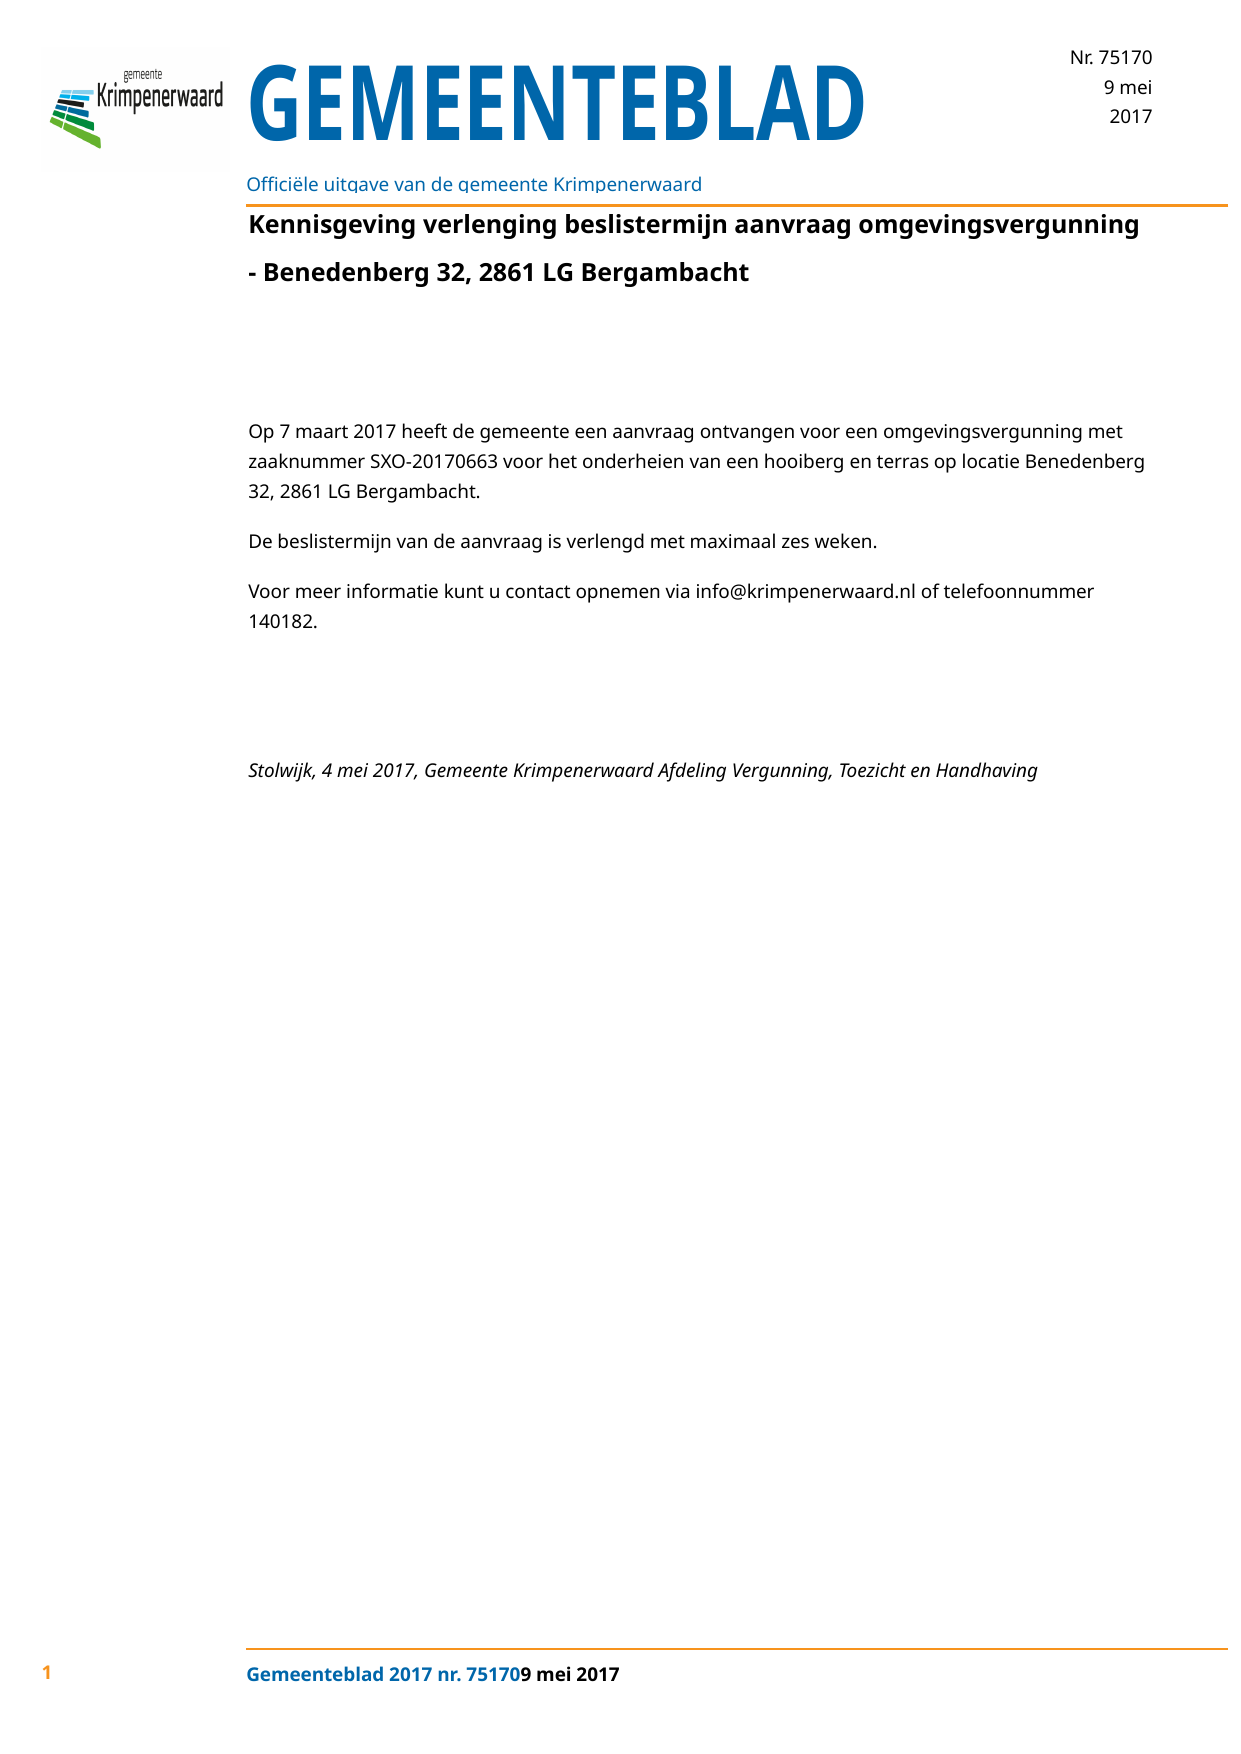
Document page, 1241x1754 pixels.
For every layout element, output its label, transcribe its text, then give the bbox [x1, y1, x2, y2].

text Stolwijk, 4 mei 2017, Gemeente Krimpenerwaard Afdeling Vergunning, Toezicht en Handhaving [248, 757, 1152, 783]
text Op 7 maart 2017 heeft de gemeente een aanvraag ontvangen voor een omgevingsvergunning met zaaknummer SXO-20170663 voor het onderheien van een hooiberg en terras op locatie Benedenberg 32, 2861 LG Bergambacht. [248, 419, 1152, 504]
text Kennisgeving verlenging beslistermijn aanvraag omgevingsvergunning - Benedenberg 32, 2861 LG Bergambacht [248, 207, 1152, 288]
text De beslistermijn van de aanvraag is verlengd met maximaal zes weken. [248, 528, 1152, 554]
text Voor meer informatie kunt u contact opnemen via info@krimpenerwaard.nl of telefoonnummer 140182. [248, 579, 1152, 634]
picture [41, 47, 231, 172]
